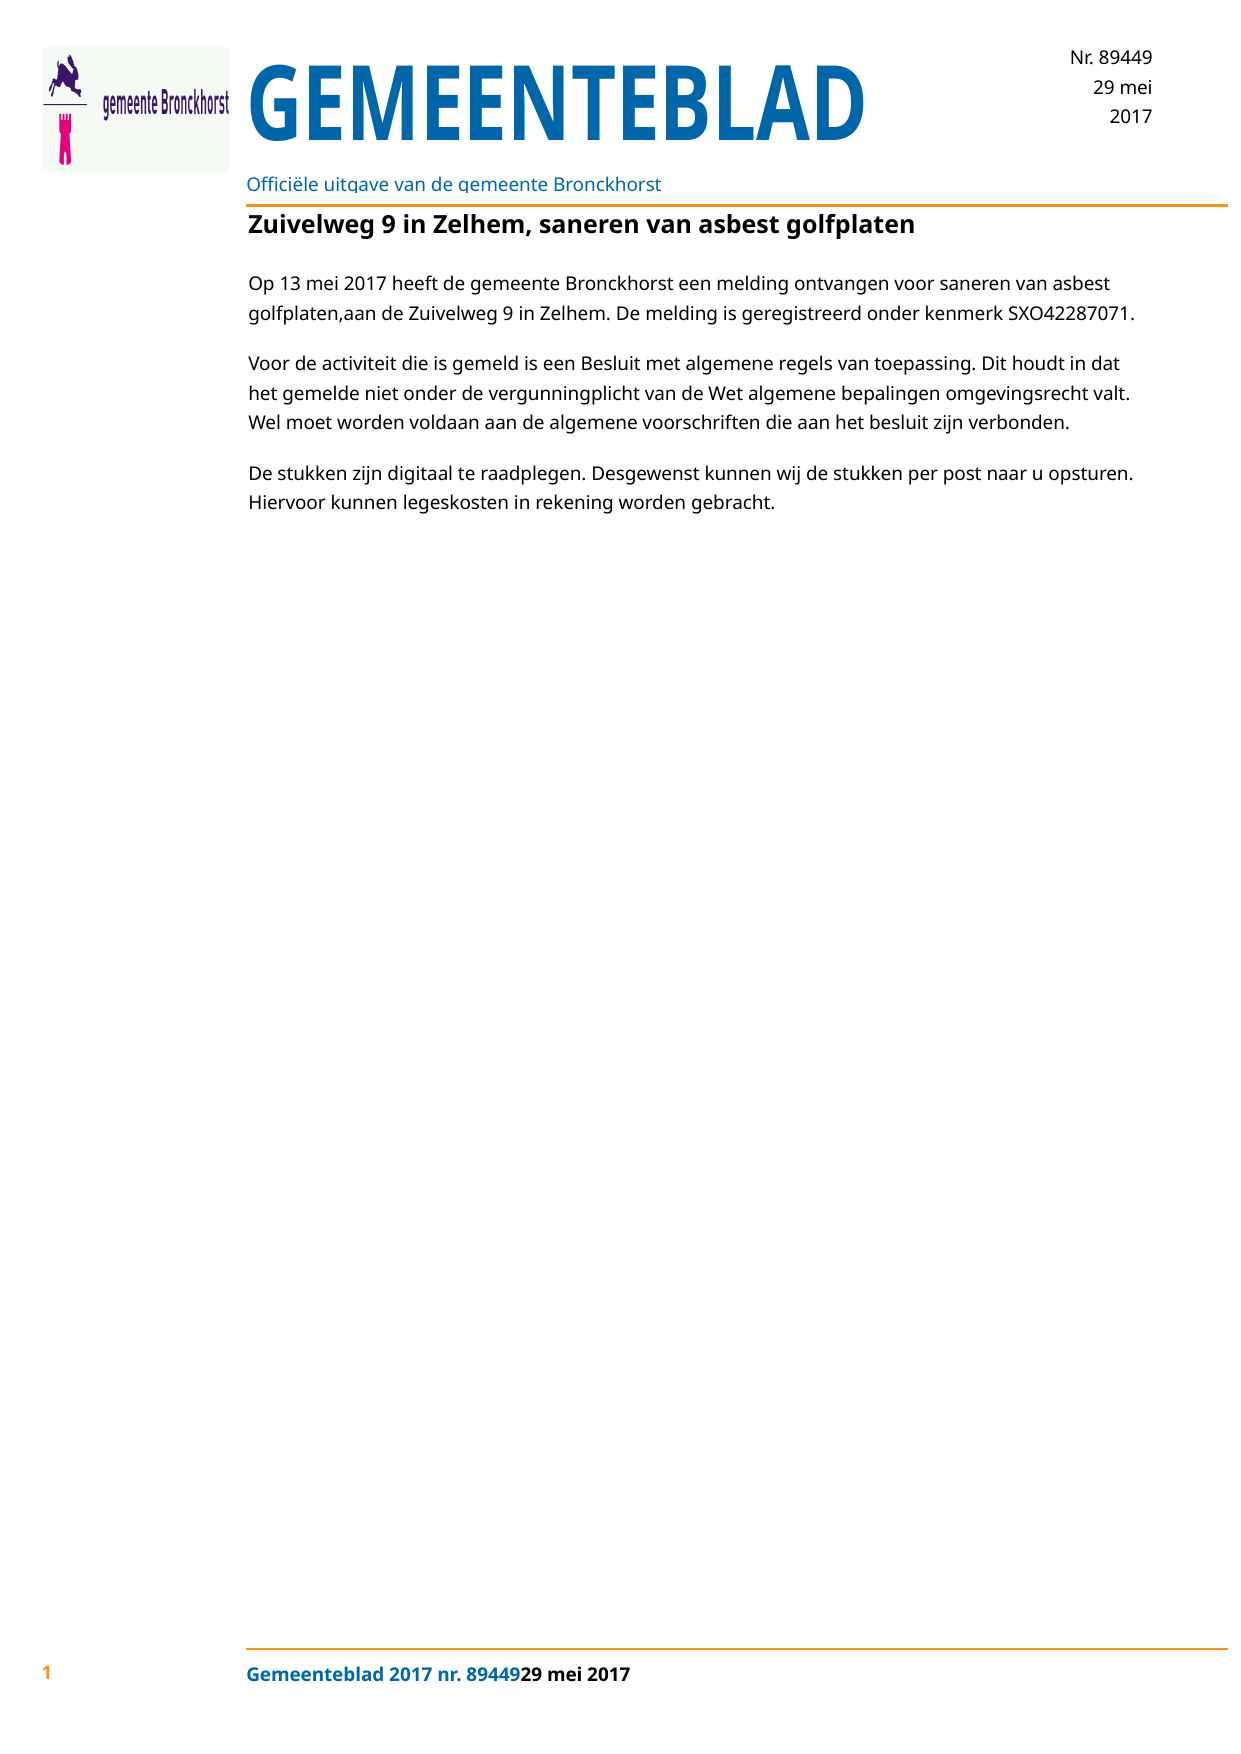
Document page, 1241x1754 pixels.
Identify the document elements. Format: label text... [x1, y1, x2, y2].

text Zuivelweg 9 in Zelhem, saneren van asbest golfplaten [248, 207, 1152, 241]
text Voor de activiteit die is gemeld is een Besluit met algemene regels van toepassing. Dit houdt in dat het gemelde niet onder de vergunningplicht van de Wet algemene bepalingen omgevingsrecht valt. Wel moet worden voldaan aan de algemene voorschriften die aan het besluit zijn verbonden. [248, 350, 1152, 435]
text Op 13 mei 2017 heeft de gemeente Bronckhorst een melding ontvangen voor saneren van asbest golfplaten,aan de Zuivelweg 9 in Zelhem. De melding is geregistreerd onder kenmerk SXO42287071. [248, 270, 1152, 326]
picture [41, 47, 231, 172]
text De stukken zijn digitaal te raadplegen. Desgewenst kunnen wij de stukken per post naar u opsturen. Hiervoor kunnen legeskosten in rekening worden gebracht. [248, 460, 1152, 515]
